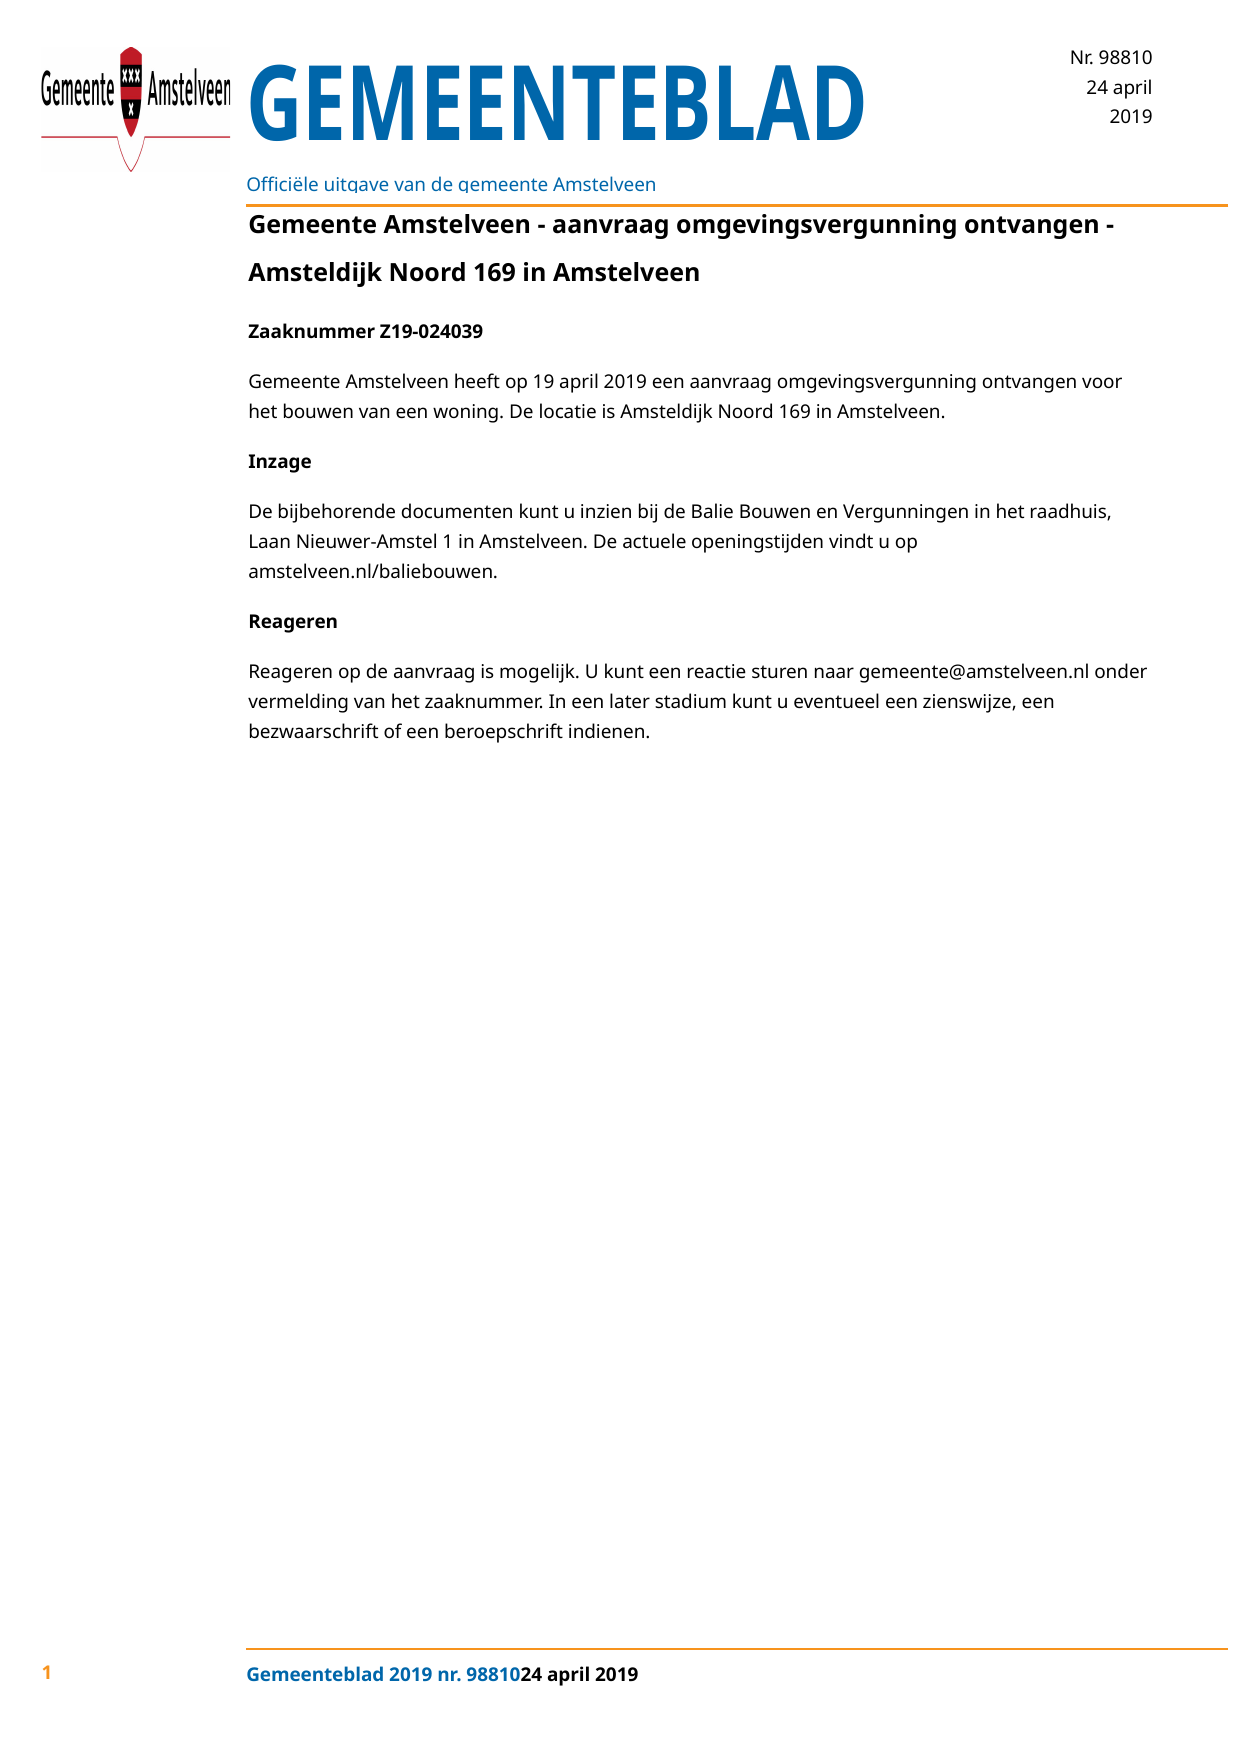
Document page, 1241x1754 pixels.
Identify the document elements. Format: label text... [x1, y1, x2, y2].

text Gemeente Amstelveen - aanvraag omgevingsvergunning ontvangen - Amsteldijk Noord 169 in Amstelveen [248, 207, 1152, 288]
text Inzage [248, 448, 1152, 474]
text Gemeente Amstelveen heeft op 19 april 2019 een aanvraag omgevingsvergunning ontvangen voor het bouwen van een woning. De locatie is Amsteldijk Noord 169 in Amstelveen. [248, 368, 1152, 424]
text Reageren op de aanvraag is mogelijk. U kunt een reactie sturen naar gemeente@amstelveen.nl onder vermelding van het zaaknummer. In een later stadium kunt u eventueel een zienswijze, een bezwaarschrift of een beroepschrift indienen. [248, 659, 1152, 744]
text Reageren [248, 608, 1152, 634]
picture [41, 47, 231, 172]
text Zaaknummer Z19-024039 [248, 318, 1152, 344]
text De bijbehorende documenten kunt u inzien bij de Balie Bouwen en Vergunningen in het raadhuis, Laan Nieuwer-Amstel 1 in Amstelveen. De actuele openingstijden vindt u op amstelveen.nl/baliebouwen. [248, 499, 1152, 584]
